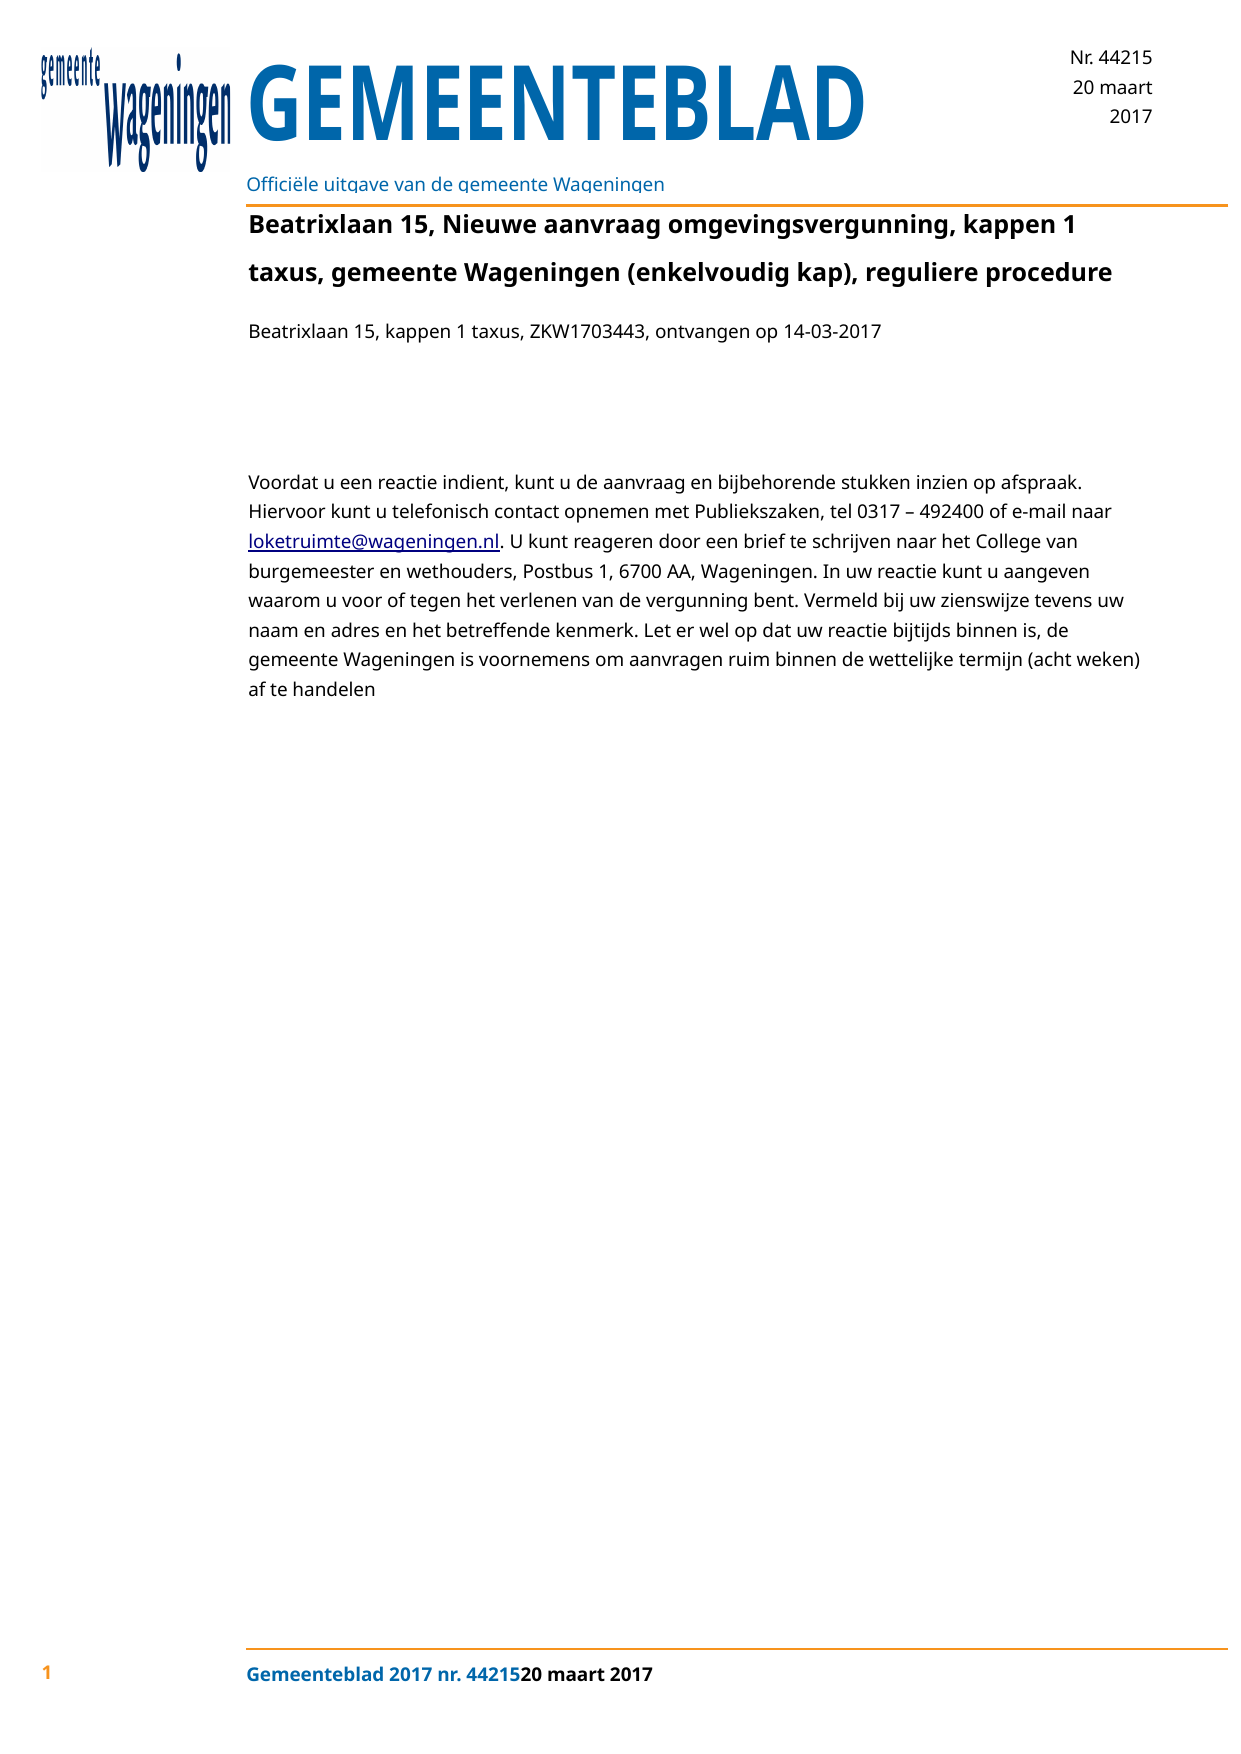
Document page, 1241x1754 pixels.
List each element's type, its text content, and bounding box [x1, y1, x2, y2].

text Voordat u een reactie indient, kunt u de aanvraag en bijbehorende stukken inzien op afspraak. Hiervoor kunt u telefonisch contact opnemen met Publiekszaken, tel 0317 – 492400 of e-mail naar loketruimte@wageningen.nl. U kunt reageren door een brief te schrijven naar het College van burgemeester en wethouders, Postbus 1, 6700 AA, Wageningen. In uw reactie kunt u aangeven waarom u voor of tegen het verlenen van de vergunning bent. Vermeld bij uw zienswijze tevens uw naam en adres en het betreffende kenmerk. Let er wel op dat uw reactie bijtijds binnen is, de gemeente Wageningen is voornemens om aanvragen ruim binnen de wettelijke termijn (acht weken) af te handelen [248, 469, 1152, 702]
text Beatrixlaan 15, kappen 1 taxus, ZKW1703443, ontvangen op 14-03-2017 [248, 318, 1152, 344]
text Beatrixlaan 15, Nieuwe aanvraag omgevingsvergunning, kappen 1 taxus, gemeente Wageningen (enkelvoudig kap), reguliere procedure [248, 207, 1152, 288]
picture [41, 47, 231, 172]
